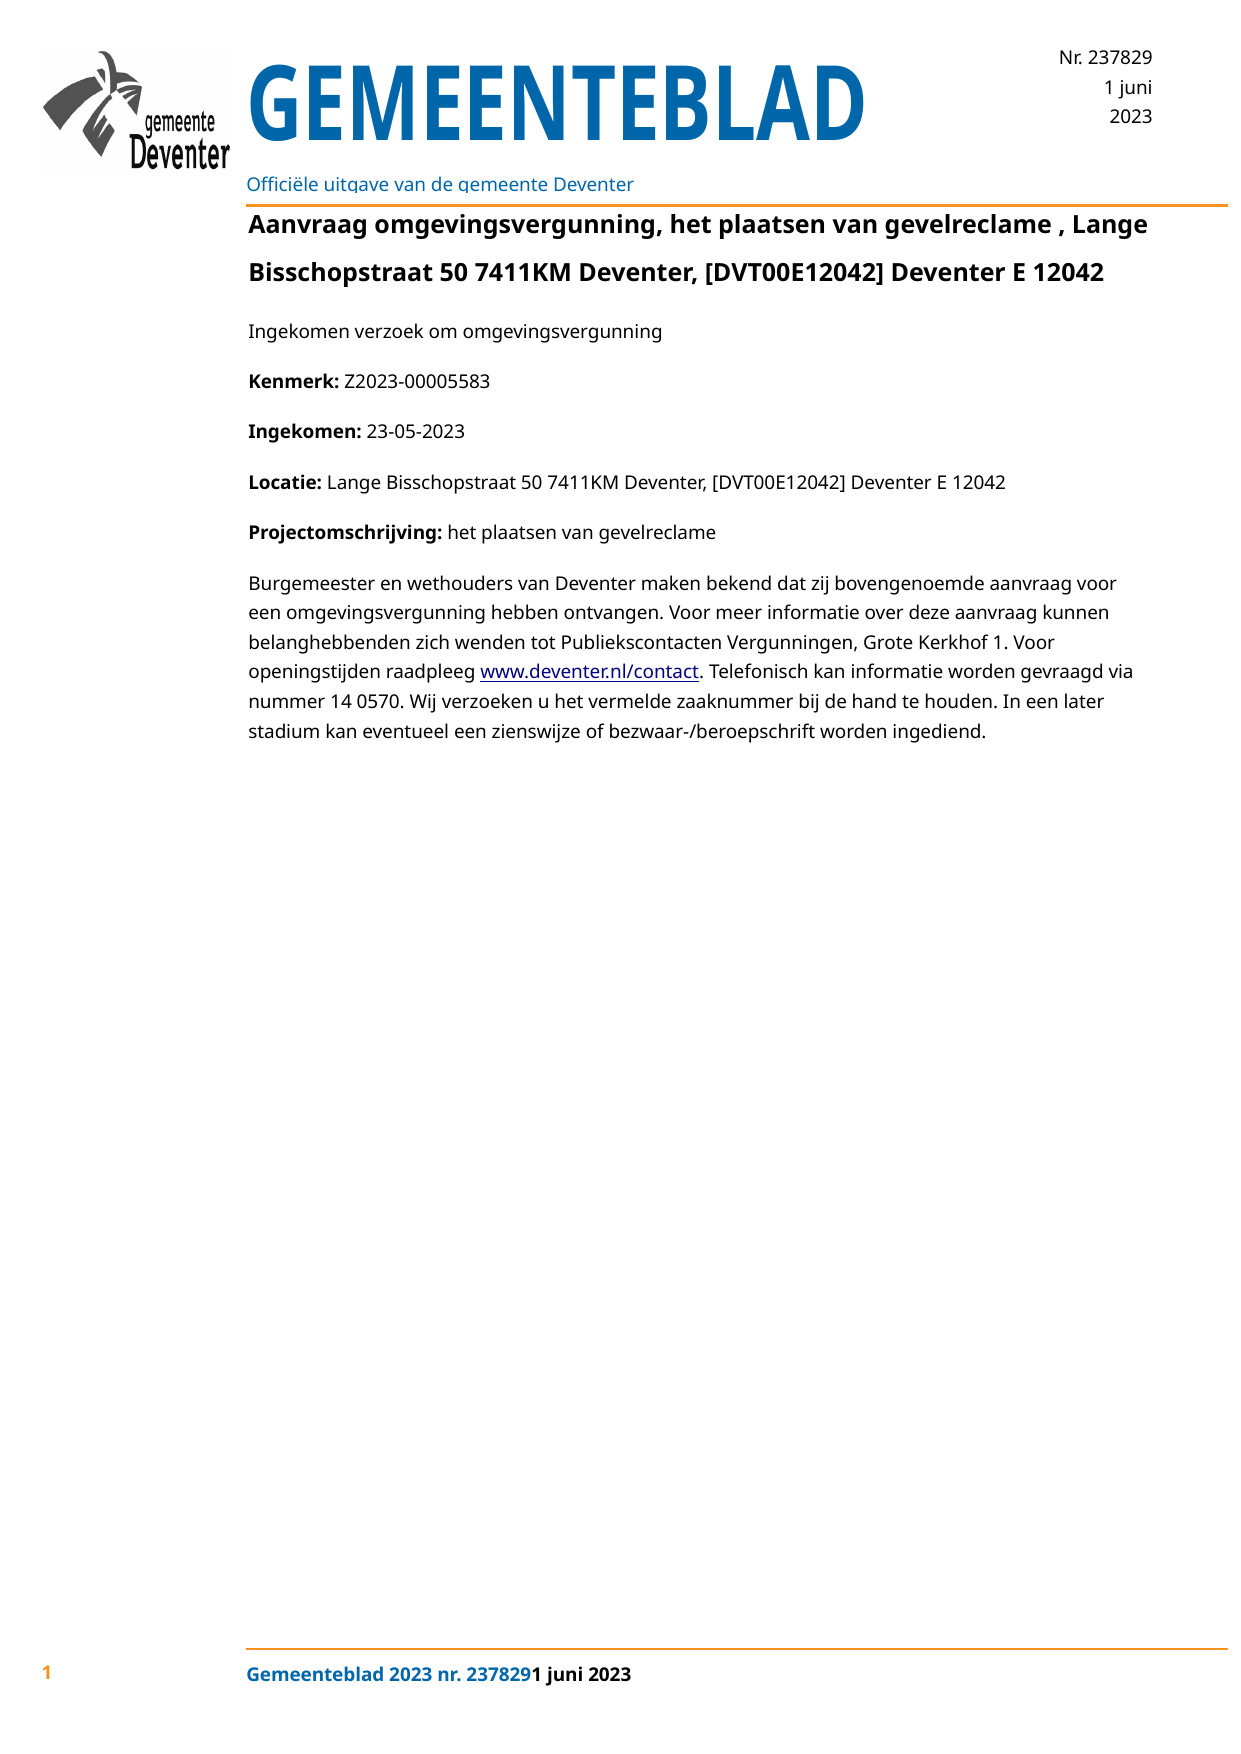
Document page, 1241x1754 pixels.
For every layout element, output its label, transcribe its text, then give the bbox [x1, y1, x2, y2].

text Ingekomen verzoek om omgevingsvergunning [248, 318, 1152, 344]
text Ingekomen: 23-05-2023 [248, 419, 1152, 444]
picture [41, 47, 231, 172]
text Burgemeester en wethouders van Deventer maken bekend dat zij bovengenoemde aanvraag voor een omgevingsvergunning hebben ontvangen. Voor meer informatie over deze aanvraag kunnen belanghebbenden zich wenden tot Publiekscontacten Vergunningen, Grote Kerkhof 1. Voor openingstijden raadpleeg www.deventer.nl/contact. Telefonisch kan informatie worden gevraagd via nummer 14 0570. Wij verzoeken u het vermelde zaaknummer bij de hand te houden. In een later stadium kan eventueel een zienswijze of bezwaar-/beroepschrift worden ingediend. [248, 570, 1152, 744]
text Projectomschrijving: het plaatsen van gevelreclame [248, 519, 1152, 545]
text Aanvraag omgevingsvergunning, het plaatsen van gevelreclame , Lange Bisschopstraat 50 7411KM Deventer, [DVT00E12042] Deventer E 12042 [248, 207, 1152, 288]
text Kenmerk: Z2023-00005583 [248, 368, 1152, 394]
text Locatie: Lange Bisschopstraat 50 7411KM Deventer, [DVT00E12042] Deventer E 12042 [248, 469, 1152, 495]
